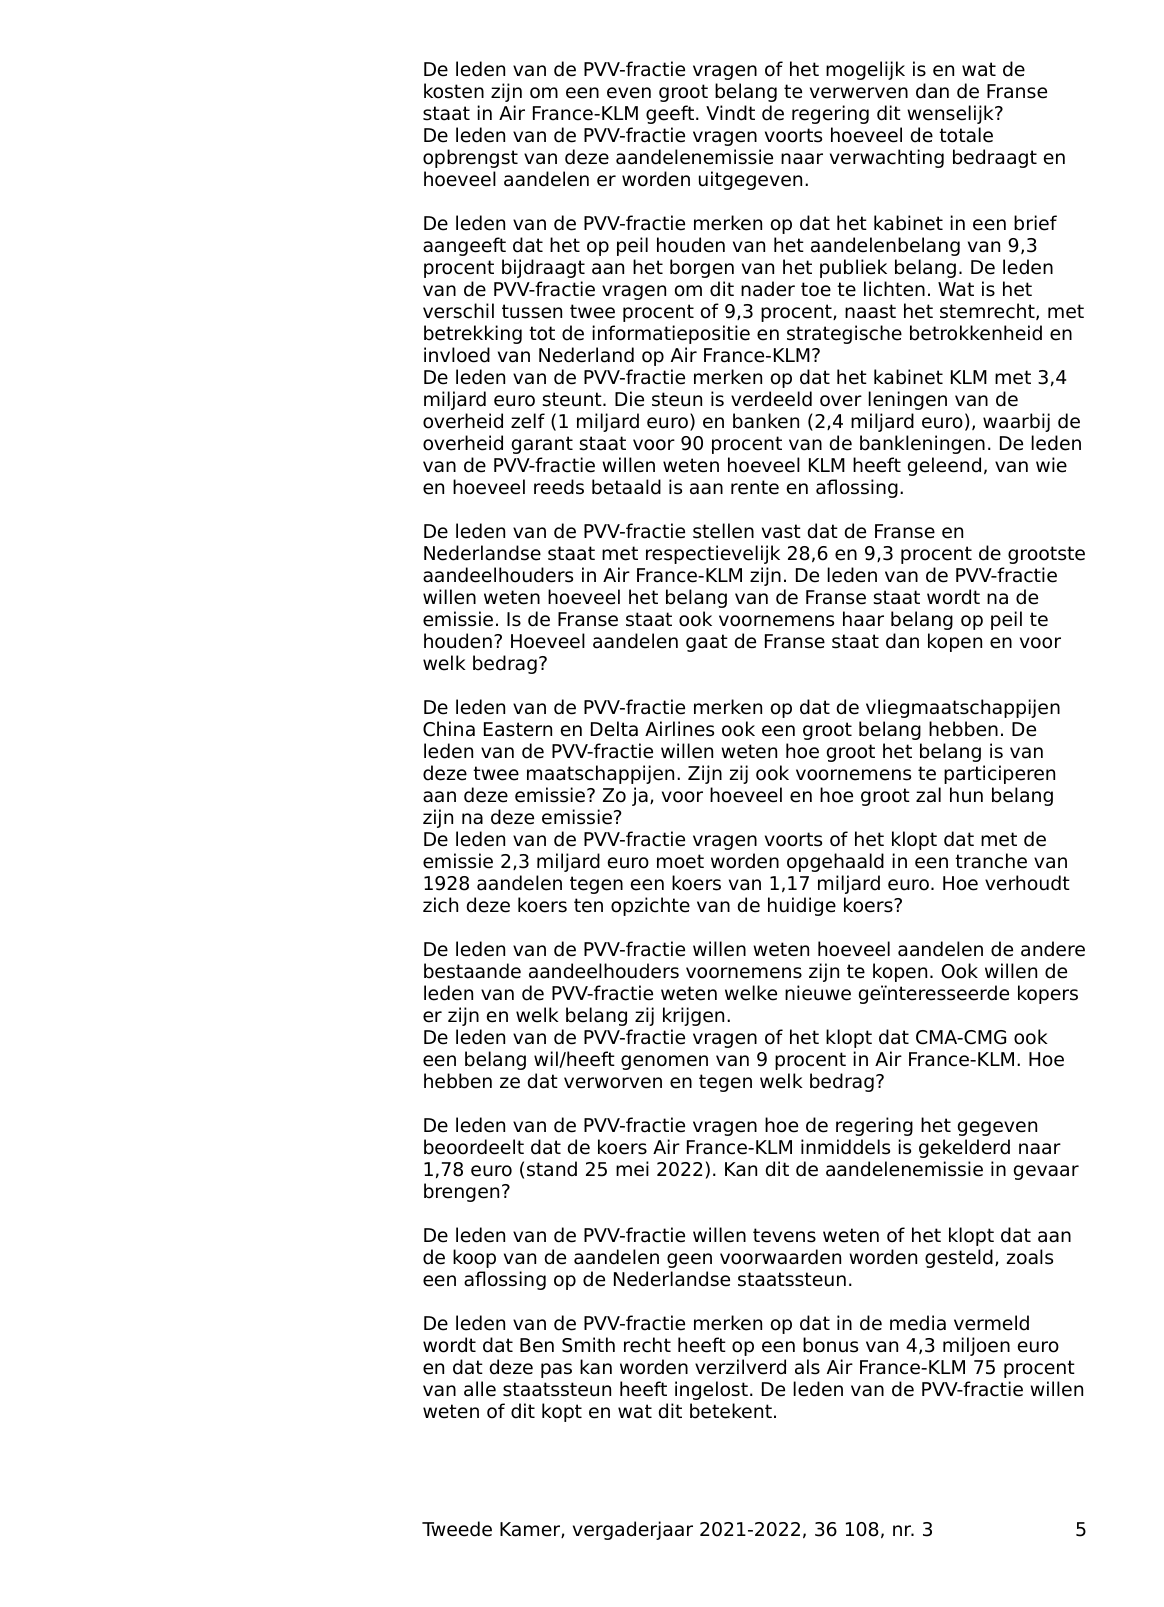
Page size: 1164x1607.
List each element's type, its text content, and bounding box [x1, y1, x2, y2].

text De leden van de PVV-fractie vragen of het klopt dat CMA-CMG ook een belang wil/heeft genomen van 9 procent in Air France-KLM. Hoe hebben ze dat verworven en tegen welk bedrag? [422, 1027, 1087, 1093]
text De leden van de PVV-fractie merken op dat het kabinet KLM met 3,4 miljard euro steunt. Die steun is verdeeld over leningen van de overheid zelf (1 miljard euro) en banken (2,4 miljard euro), waarbij de overheid garant staat voor 90 procent van de bankleningen. De leden van de PVV-fractie willen weten hoeveel KLM heeft geleend, van wie en hoeveel reeds betaald is aan rente en aflossing. [422, 367, 1087, 499]
text De leden van de PVV-fractie vragen of het mogelijk is en wat de kosten zijn om een even groot belang te verwerven dan de Franse staat in Air France-KLM geeft. Vindt de regering dit wenselijk? [422, 59, 1087, 125]
text De leden van de PVV-fractie merken op dat het kabinet in een brief aangeeft dat het op peil houden van het aandelenbelang van 9,3 procent bijdraagt aan het borgen van het publiek belang. De leden van de PVV-fractie vragen om dit nader toe te lichten. Wat is het verschil tussen twee procent of 9,3 procent, naast het stemrecht, met betrekking tot de informatiepositie en strategische betrokkenheid en invloed van Nederland op Air France-KLM? [422, 213, 1087, 367]
text De leden van de PVV-fractie merken op dat de vliegmaatschappijen China Eastern en Delta Airlines ook een groot belang hebben. De leden van de PVV-fractie willen weten hoe groot het belang is van deze twee maatschappijen. Zijn zij ook voornemens te participeren aan deze emissie? Zo ja, voor hoeveel en hoe groot zal hun belang zijn na deze emissie? [422, 697, 1087, 829]
text De leden van de PVV-fractie stellen vast dat de Franse en Nederlandse staat met respectievelijk 28,6 en 9,3 procent de grootste aandeelhouders in Air France-KLM zijn. De leden van de PVV-fractie willen weten hoeveel het belang van de Franse staat wordt na de emissie. Is de Franse staat ook voornemens haar belang op peil te houden? Hoeveel aandelen gaat de Franse staat dan kopen en voor welk bedrag? [422, 521, 1087, 675]
text De leden van de PVV-fractie vragen hoe de regering het gegeven beoordeelt dat de koers Air France-KLM inmiddels is gekelderd naar 1,78 euro (stand 25 mei 2022). Kan dit de aandelenemissie in gevaar brengen? [422, 1115, 1087, 1203]
text De leden van de PVV-fractie willen weten hoeveel aandelen de andere bestaande aandeelhouders voornemens zijn te kopen. Ook willen de leden van de PVV-fractie weten welke nieuwe geïnteresseerde kopers er zijn en welk belang zij krijgen. [422, 939, 1087, 1027]
text De leden van de PVV-fractie vragen voorts hoeveel de totale opbrengst van deze aandelenemissie naar verwachting bedraagt en hoeveel aandelen er worden uitgegeven. [422, 125, 1087, 191]
text De leden van de PVV-fractie willen tevens weten of het klopt dat aan de koop van de aandelen geen voorwaarden worden gesteld, zoals een aflossing op de Nederlandse staatssteun. [422, 1225, 1087, 1291]
text De leden van de PVV-fractie vragen voorts of het klopt dat met de emissie 2,3 miljard euro moet worden opgehaald in een tranche van 1928 aandelen tegen een koers van 1,17 miljard euro. Hoe verhoudt zich deze koers ten opzichte van de huidige koers? [422, 829, 1087, 917]
text De leden van de PVV-fractie merken op dat in de media vermeld wordt dat Ben Smith recht heeft op een bonus van 4,3 miljoen euro en dat deze pas kan worden verzilverd als Air France-KLM 75 procent van alle staatssteun heeft ingelost. De leden van de PVV-fractie willen weten of dit kopt en wat dit betekent. [422, 1313, 1087, 1423]
